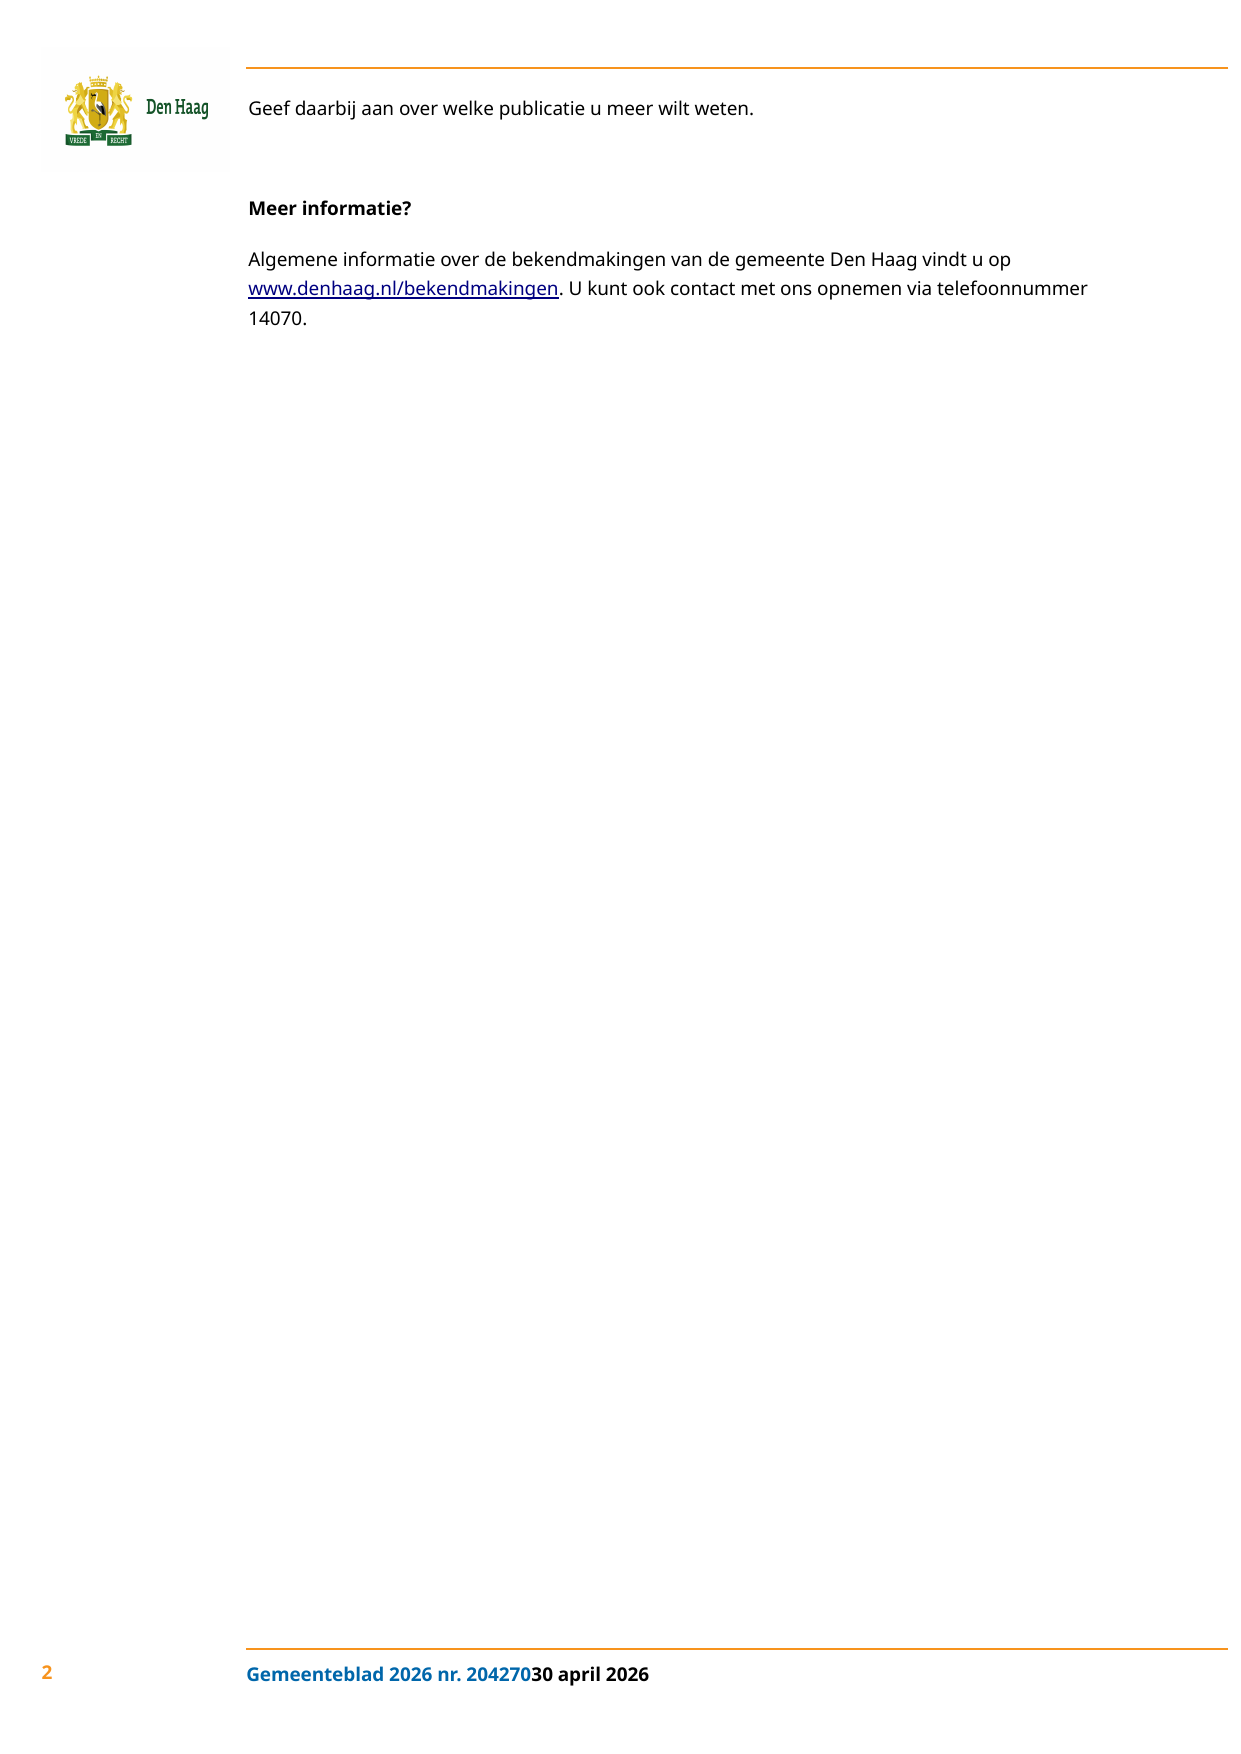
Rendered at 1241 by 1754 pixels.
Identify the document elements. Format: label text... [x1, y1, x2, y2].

text Geef daarbij aan over welke publicatie u meer wilt weten. [248, 95, 1152, 121]
text Algemene informatie over de bekendmakingen van de gemeente Den Haag vindt u op www.denhaag.nl/bekendmakingen. U kunt ook contact met ons opnemen via telefoonnummer 14070. [248, 246, 1152, 331]
text Meer informatie? [248, 196, 1152, 221]
picture [41, 47, 231, 172]
